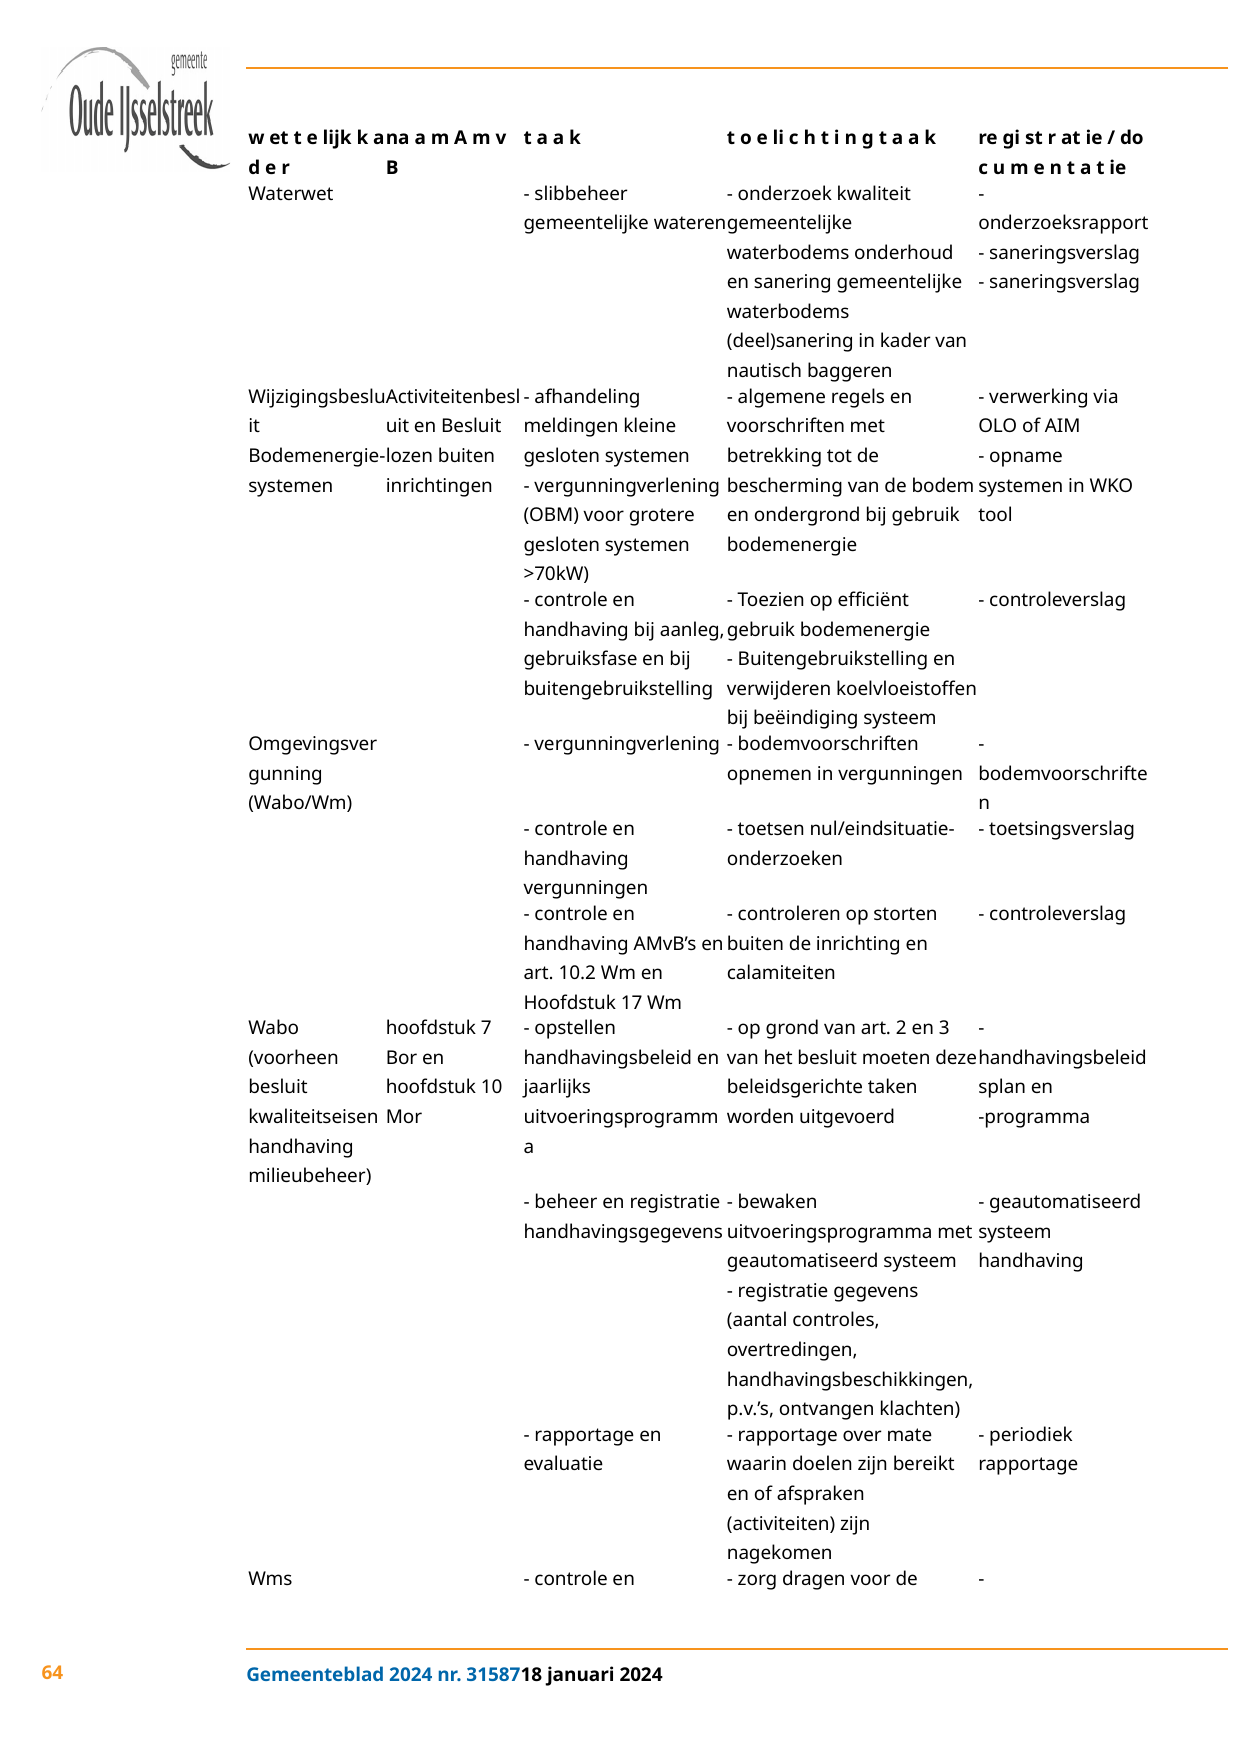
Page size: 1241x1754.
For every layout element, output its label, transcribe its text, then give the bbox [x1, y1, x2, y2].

table_cell [386, 900, 523, 1014]
table_cell - controle en handhaving bij aanleg, gebruiksfase en bij buitengebruikstelling [523, 586, 727, 730]
table_cell [386, 1565, 523, 1591]
table_cell Activiteitenbesluit en Besluit lozen buiten inrichtingen [386, 383, 523, 586]
table_cell [386, 815, 523, 900]
table_cell [248, 1188, 386, 1421]
table_cell - slibbeheer gemeentelijke wateren [523, 180, 727, 383]
table_cell [386, 730, 523, 815]
table_cell - verwerking via OLO of AIM - opname systemen in WKO tool [978, 383, 1152, 586]
table_cell - onderzoeksrapport - saneringsverslag - saneringsverslag [978, 180, 1152, 383]
table_header t o e li c h t i n g t a a k [727, 125, 978, 180]
table_cell - beheer en registratie handhavingsgegevens [523, 1188, 727, 1421]
table_header w et t e lijk k a d e r [248, 125, 386, 180]
table_cell - onderzoek kwaliteit gemeentelijke waterbodems onderhoud en sanering gemeentelijke waterbodems (deel)sanering in kader van nautisch baggeren [727, 180, 978, 383]
table_cell [386, 586, 523, 730]
table_cell [248, 586, 386, 730]
table_cell Waterwet [248, 180, 386, 383]
table_cell hoofdstuk 7 Bor en hoofdstuk 10 Mor [386, 1015, 523, 1188]
table_cell [248, 900, 386, 1014]
table_header na a m A m v B [386, 125, 523, 180]
table_cell Wabo (voorheen besluit kwaliteitseisen handhaving milieubeheer) [248, 1015, 386, 1188]
table_cell - vergunningverlening [523, 730, 727, 815]
table_cell [386, 1188, 523, 1421]
table_cell - geautomatiseerd systeem handhaving [978, 1188, 1152, 1421]
table_cell - rapportage over mate waarin doelen zijn bereikt en of afspraken (activiteiten) zijn nagekomen [727, 1421, 978, 1565]
table_cell - Toezien op efficiënt gebruik bodemenergie - Buitengebruikstelling en verwijderen koelvloeistoffen bij beëindiging systeem [727, 586, 978, 730]
table_cell - controle en [523, 1565, 727, 1591]
table_cell - controleverslag [978, 586, 1152, 730]
table_cell - periodiek rapportage [978, 1421, 1152, 1565]
table_cell [248, 1421, 386, 1565]
table_cell - opstellen handhavingsbeleid en jaarlijks uitvoeringsprogramma [523, 1015, 727, 1188]
table_cell - bodemvoorschriften opnemen in vergunningen [727, 730, 978, 815]
table_cell - toetsingsverslag [978, 815, 1152, 900]
table_cell - rapportage en evaluatie [523, 1421, 727, 1565]
table_cell [386, 180, 523, 383]
table_cell - controleren op storten buiten de inrichting en calamiteiten [727, 900, 978, 1014]
table_cell - algemene regels en voorschriften met betrekking tot de bescherming van de bodem en ondergrond bij gebruik bodemenergie [727, 383, 978, 586]
table_cell - bodemvoorschriften [978, 730, 1152, 815]
table_cell - zorg dragen voor de [727, 1565, 978, 1591]
table_cell - controle en handhaving vergunningen [523, 815, 727, 900]
table_cell - afhandeling meldingen kleine gesloten systemen - vergunningverlening (OBM) voor grotere gesloten systemen >70kW) [523, 383, 727, 586]
table_header re gi st r at ie / do c u m e n t a t ie [978, 125, 1152, 180]
table_cell - controle en handhaving AMvB’s en art. 10.2 Wm en Hoofdstuk 17 Wm [523, 900, 727, 1014]
table_cell - toetsen nul/eindsituatie-onderzoeken [727, 815, 978, 900]
picture [41, 47, 231, 172]
table_header t a a k [523, 125, 727, 180]
table_cell [248, 815, 386, 900]
table_cell - op grond van art. 2 en 3 van het besluit moeten deze beleidsgerichte taken worden uitgevoerd [727, 1015, 978, 1188]
table_cell Wijzigingsbesluit Bodemenergie- systemen [248, 383, 386, 586]
table_cell - controleverslag [978, 900, 1152, 1014]
table_cell - handhavingsbeleidsplan en -programma [978, 1015, 1152, 1188]
table_cell [978, 1565, 1152, 1591]
table_cell Omgevingsvergunning (Wabo/Wm) [248, 730, 386, 815]
table_cell - bewaken uitvoeringsprogramma met geautomatiseerd systeem - registratie gegevens (aantal controles, overtredingen, handhavingsbeschikkingen, p.v.’s, ontvangen klachten) [727, 1188, 978, 1421]
table_cell Wms [248, 1565, 386, 1591]
table_cell [386, 1421, 523, 1565]
